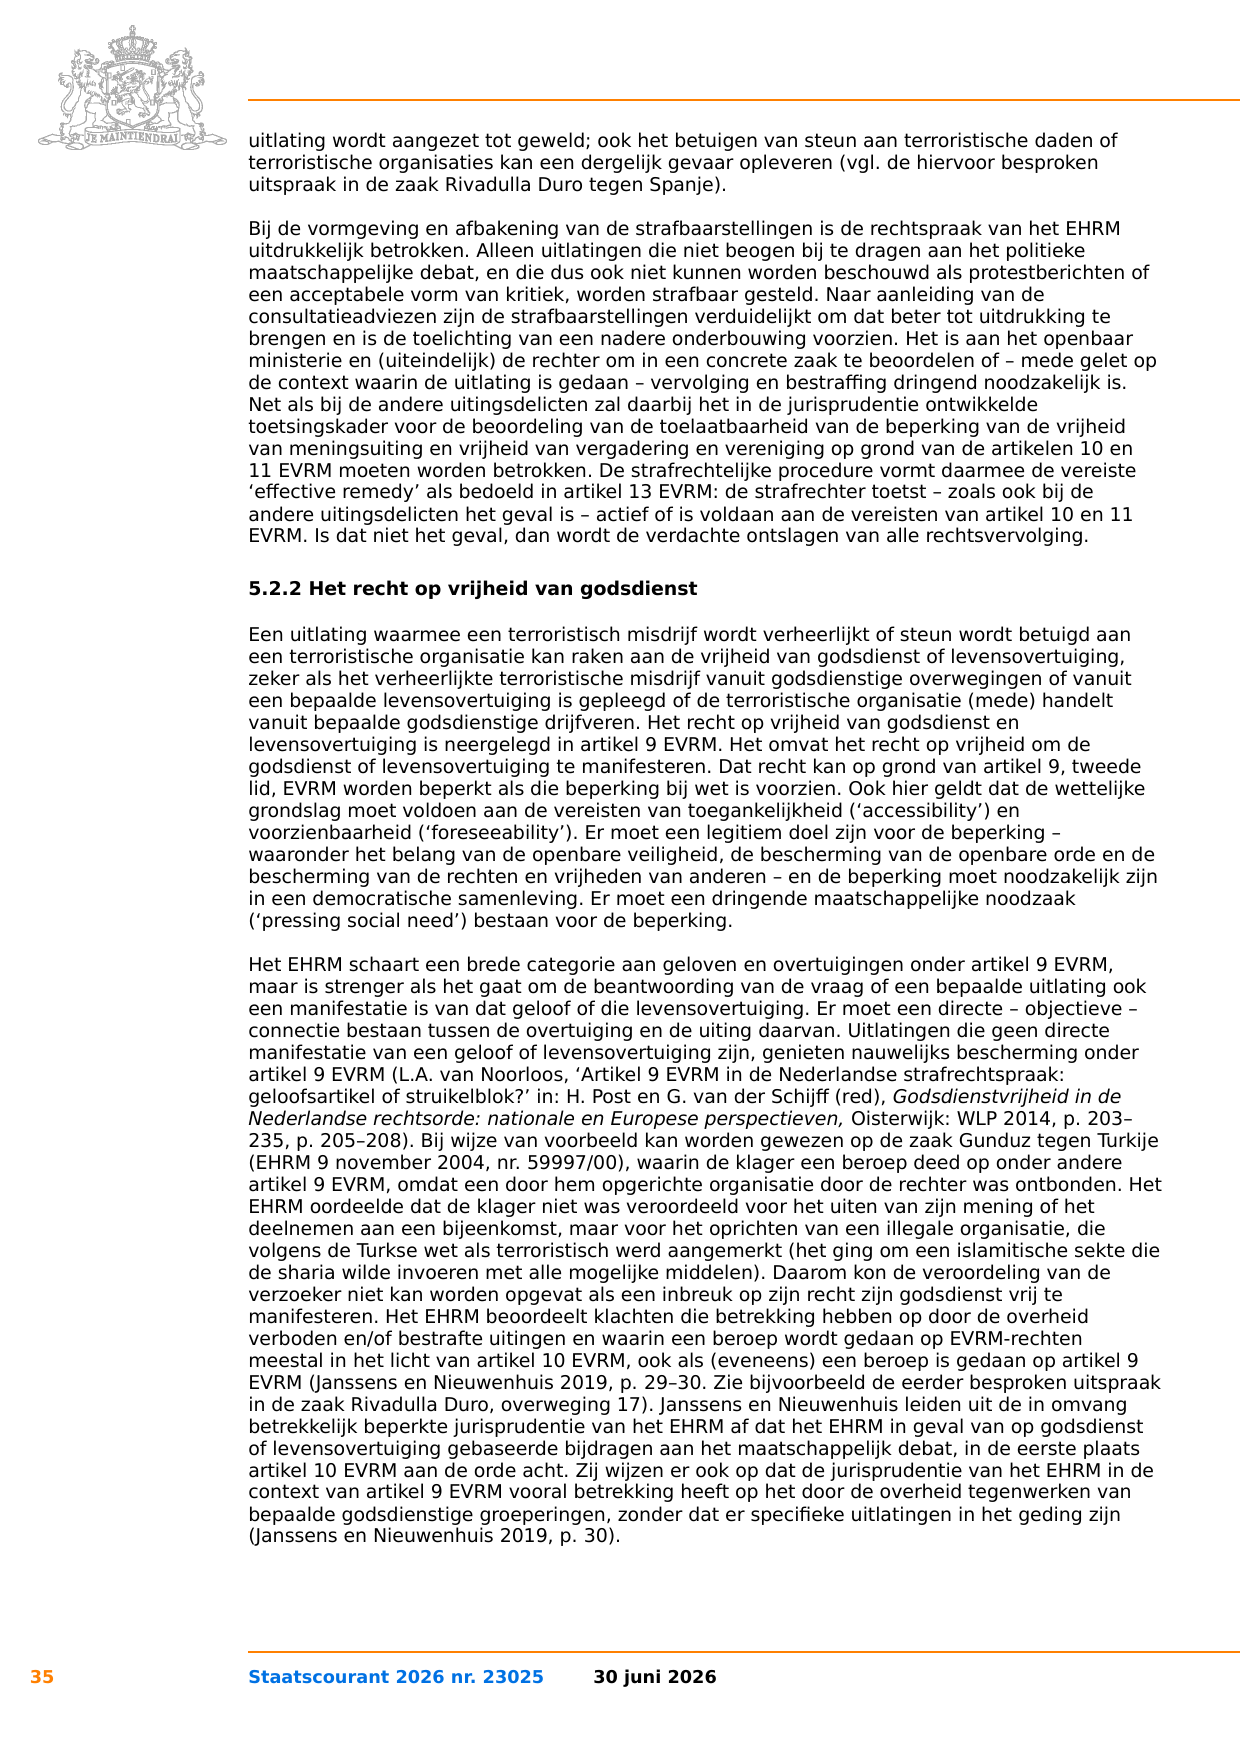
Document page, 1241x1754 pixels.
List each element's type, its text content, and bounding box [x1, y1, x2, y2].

text Een uitlating waarmee een terroristisch misdrijf wordt verheerlijkt of steun wordt betuigd aan een terroristische organisatie kan raken aan de vrijheid van godsdienst of levensovertuiging, zeker als het verheerlijkte terroristische misdrijf vanuit godsdienstige overwegingen of vanuit een bepaalde levensovertuiging is gepleegd of de terroristische organisatie (mede) handelt vanuit bepaalde godsdienstige drijfveren. Het recht op vrijheid van godsdienst en levensovertuiging is neergelegd in artikel 9 EVRM. Het omvat het recht op vrijheid om de godsdienst of levensovertuiging te manifesteren. Dat recht kan op grond van artikel 9, tweede lid, EVRM worden beperkt als die beperking bij wet is voorzien. Ook hier geldt dat de wettelijke grondslag moet voldoen aan de vereisten van toegankelijkheid (‘accessibility’) en voorzienbaarheid (‘foreseeability’). Er moet een legitiem doel zijn voor de beperking – waaronder het belang van de openbare veiligheid, de bescherming van de openbare orde en de bescherming van de rechten en vrijheden van anderen – en de beperking moet noodzakelijk zijn in een democratische samenleving. Er moet een dringende maatschappelijke noodzaak (‘pressing social need’) bestaan voor de beperking. [248, 624, 1163, 932]
subtitle 5.2.2 Het recht op vrijheid van godsdienst [248, 577, 1163, 599]
text Het EHRM schaart een brede categorie aan geloven en overtuigingen onder artikel 9 EVRM, maar is strenger als het gaat om de beantwoording van de vraag of een bepaalde uitlating ook een manifestatie is van dat geloof of die levensovertuiging. Er moet een directe – objectieve – connectie bestaan tussen de overtuiging en de uiting daarvan. Uitlatingen die geen directe manifestatie van een geloof of levensovertuiging zijn, genieten nauwelijks bescherming onder artikel 9 EVRM (L.A. van Noorloos, ‘Artikel 9 EVRM in de Nederlandse strafrechtspraak: geloofsartikel of struikelblok?’ in: H. Post en G. van der Schijff (red), Godsdienstvrijheid in de Nederlandse rechtsorde: nationale en Europese perspectieven, Oisterwijk: WLP 2014, p. 203–235, p. 205–208). Bij wijze van voorbeeld kan worden gewezen op de zaak Gunduz tegen Turkije (EHRM 9 november 2004, nr. 59997/00), waarin de klager een beroep deed op onder andere artikel 9 EVRM, omdat een door hem opgerichte organisatie door de rechter was ontbonden. Het EHRM oordeelde dat de klager niet was veroordeeld voor het uiten van zijn mening of het deelnemen aan een bijeenkomst, maar voor het oprichten van een illegale organisatie, die volgens de Turkse wet als terroristisch werd aangemerkt (het ging om een islamitische sekte die de sharia wilde invoeren met alle mogelijke middelen). Daarom kon de veroordeling van de verzoeker niet kan worden opgevat als een inbreuk op zijn recht zijn godsdienst vrij te manifesteren. Het EHRM beoordeelt klachten die betrekking hebben op door de overheid verboden en/of bestrafte uitingen en waarin een beroep wordt gedaan op EVRM-rechten meestal in het licht van artikel 10 EVRM, ook als (eveneens) een beroep is gedaan op artikel 9 EVRM (Janssens en Nieuwenhuis 2019, p. 29–30. Zie bijvoorbeeld de eerder besproken uitspraak in de zaak Rivadulla Duro, overweging 17). Janssens en Nieuwenhuis leiden uit de in omvang betrekkelijk beperkte jurisprudentie van het EHRM af dat het EHRM in geval van op godsdienst of levensovertuiging gebaseerde bijdragen aan het maatschappelijk debat, in de eerste plaats artikel 10 EVRM aan de orde acht. Zij wijzen er ook op dat de jurisprudentie van het EHRM in de context van artikel 9 EVRM vooral betrekking heeft op het door de overheid tegenwerken van bepaalde godsdienstige groeperingen, zonder dat er specifieke uitlatingen in het geding zijn (Janssens en Nieuwenhuis 2019, p. 30). [248, 954, 1163, 1547]
picture [38, 25, 227, 150]
text Bij de vormgeving en afbakening van de strafbaarstellingen is de rechtspraak van het EHRM uitdrukkelijk betrokken. Alleen uitlatingen die niet beogen bij te dragen aan het politieke maatschappelijke debat, en die dus ook niet kunnen worden beschouwd als protestberichten of een acceptabele vorm van kritiek, worden strafbaar gesteld. Naar aanleiding van de consultatieadviezen zijn de strafbaarstellingen verduidelijkt om dat beter tot uitdrukking te brengen en is de toelichting van een nadere onderbouwing voorzien. Het is aan het openbaar ministerie en (uiteindelijk) de rechter om in een concrete zaak te beoordelen of – mede gelet op de context waarin de uitlating is gedaan – vervolging en bestraffing dringend noodzakelijk is. Net als bij de andere uitingsdelicten zal daarbij het in de jurisprudentie ontwikkelde toetsingskader voor de beoordeling van de toelaatbaarheid van de beperking van de vrijheid van meningsuiting en vrijheid van vergadering en vereniging op grond van de artikelen 10 en 11 EVRM moeten worden betrokken. De strafrechtelijke procedure vormt daarmee de vereiste ‘effective remedy’ als bedoeld in artikel 13 EVRM: de strafrechter toetst – zoals ook bij de andere uitingsdelicten het geval is – actief of is voldaan aan de vereisten van artikel 10 en 11 EVRM. Is dat niet het geval, dan wordt de verdachte ontslagen van alle rechtsvervolging. [248, 218, 1163, 547]
text uitlating wordt aangezet tot geweld; ook het betuigen van steun aan terroristische daden of terroristische organisaties kan een dergelijk gevaar opleveren (vgl. de hiervoor besproken uitspraak in de zaak Rivadulla Duro tegen Spanje). [248, 130, 1163, 196]
